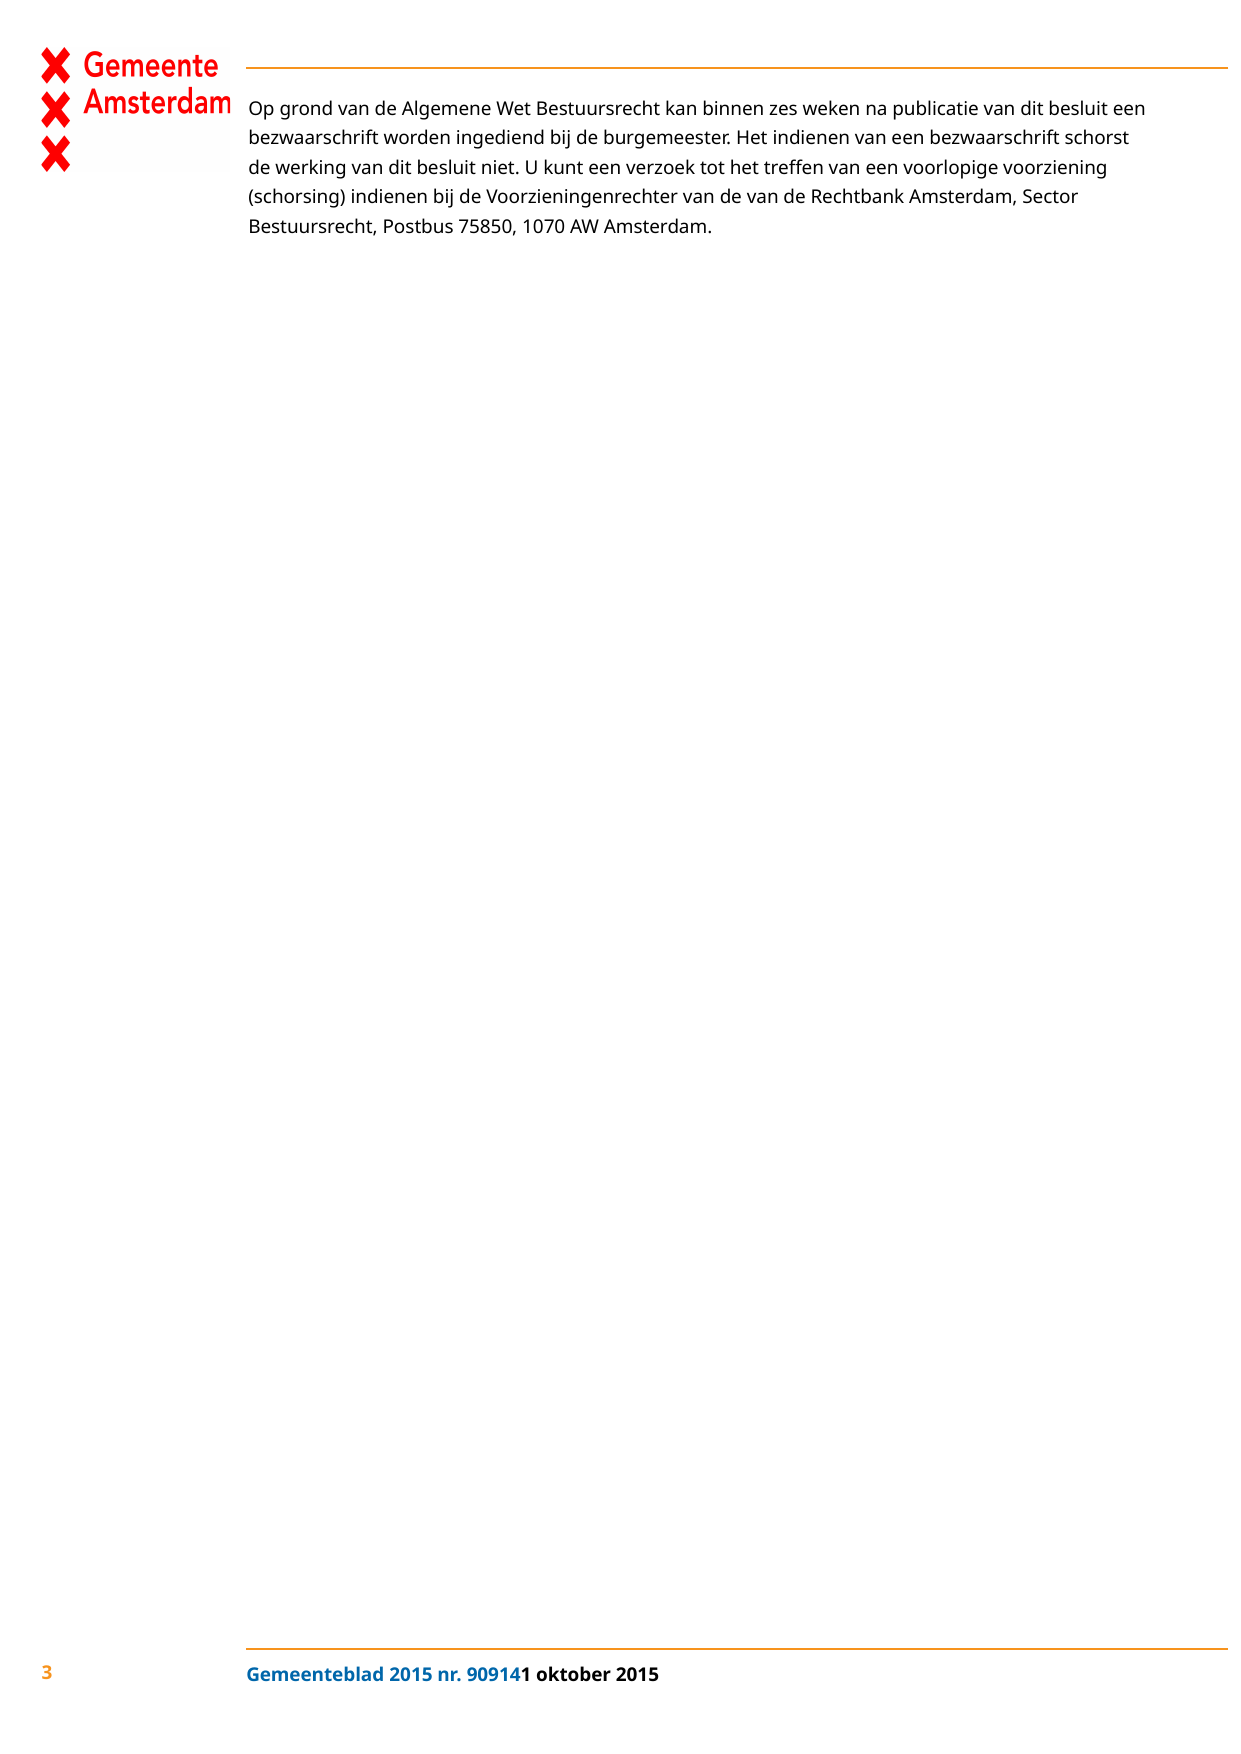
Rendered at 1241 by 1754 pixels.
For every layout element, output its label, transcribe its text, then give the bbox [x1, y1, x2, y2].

picture [41, 47, 231, 172]
text Op grond van de Algemene Wet Bestuursrecht kan binnen zes weken na publicatie van dit besluit een bezwaarschrift worden ingediend bij de burgemeester. Het indienen van een bezwaarschrift schorst de werking van dit besluit niet. U kunt een verzoek tot het treffen van een voorlopige voorziening (schorsing) indienen bij de Voorzieningenrechter van de van de Rechtbank Amsterdam, Sector Bestuursrecht, Postbus 75850, 1070 AW Amsterdam. [248, 95, 1152, 239]
